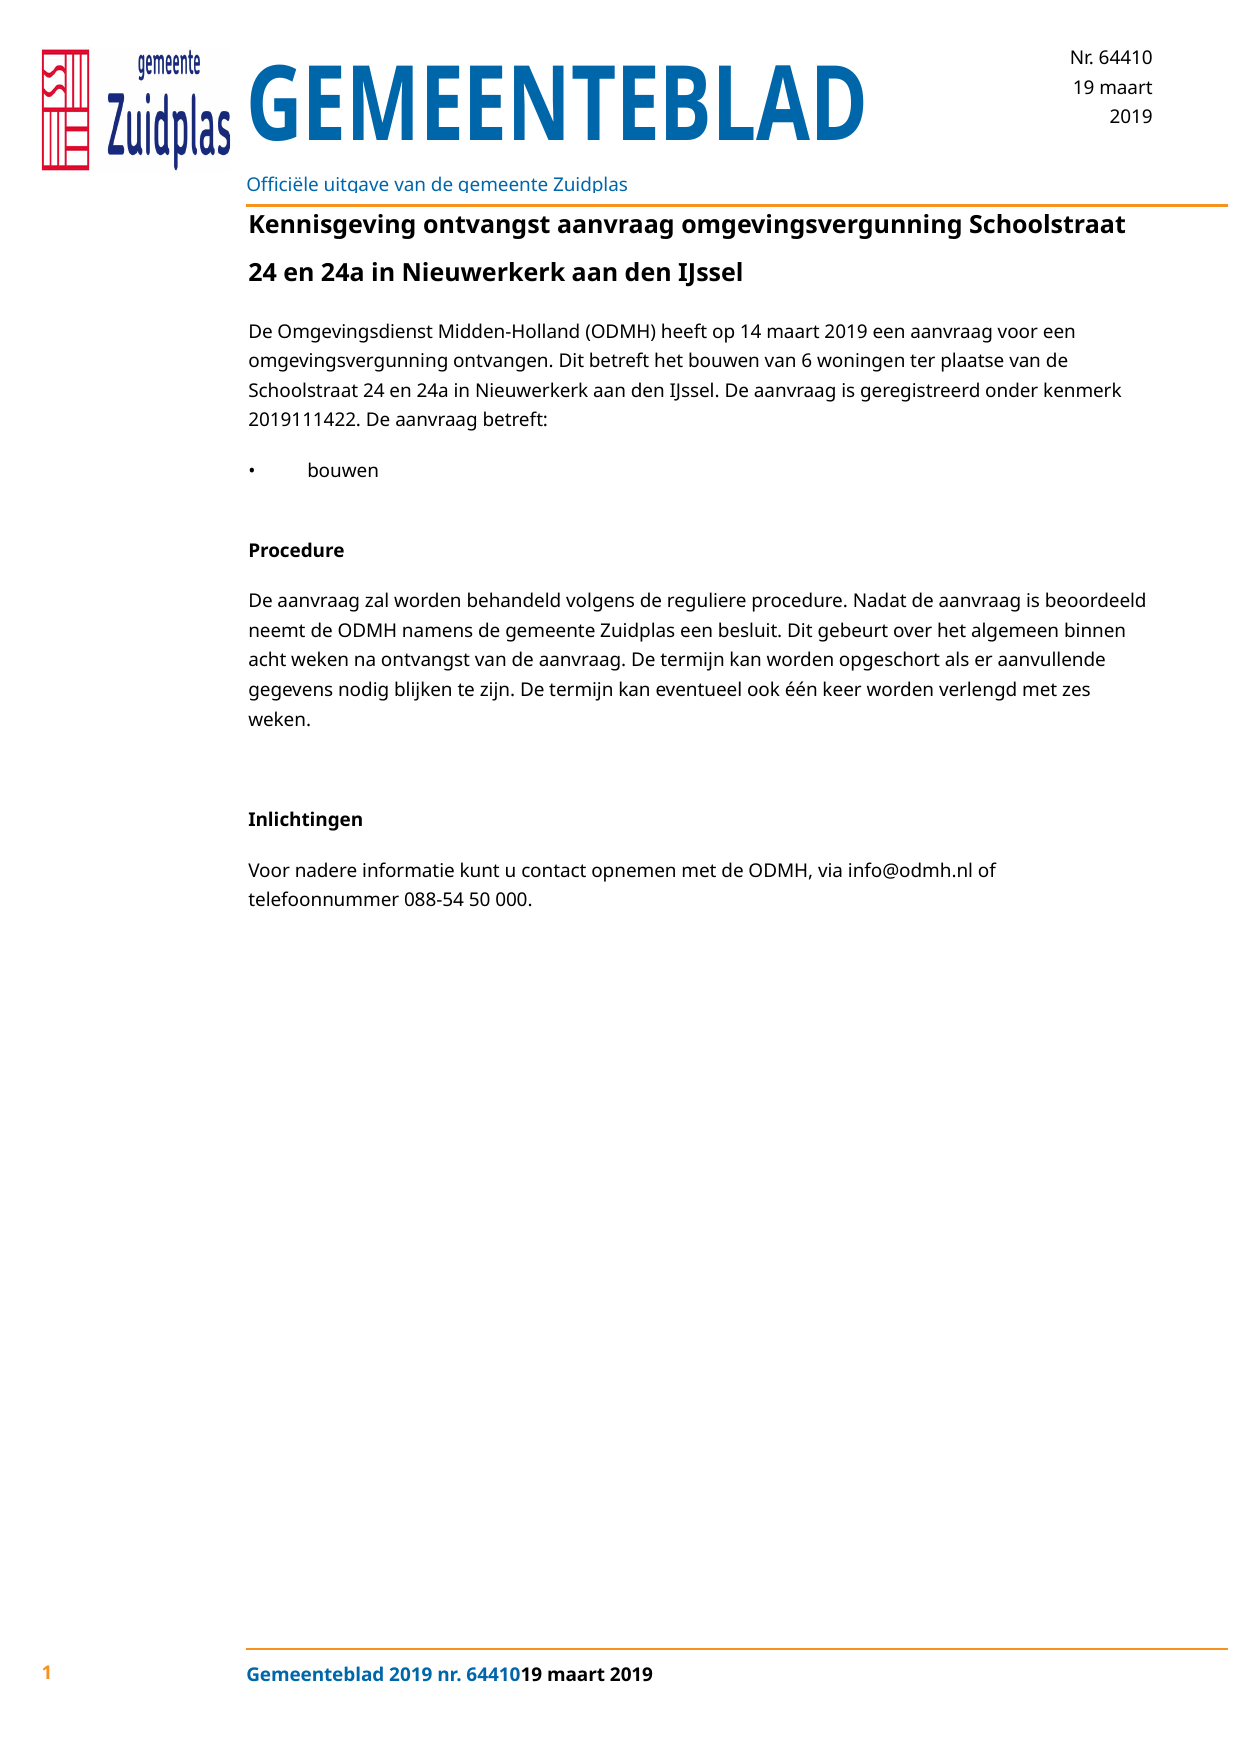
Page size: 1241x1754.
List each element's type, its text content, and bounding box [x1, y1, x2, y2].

text De aanvraag zal worden behandeld volgens de reguliere procedure. Nadat de aanvraag is beoordeeld neemt de ODMH namens de gemeente Zuidplas een besluit. Dit gebeurt over het algemeen binnen acht weken na ontvangst van de aanvraag. De termijn kan worden opgeschort als er aanvullende gegevens nodig blijken te zijn. De termijn kan eventueel ook één keer worden verlengd met zes weken. [248, 587, 1152, 732]
text Kennisgeving ontvangst aanvraag omgevingsvergunning Schoolstraat 24 en 24a in Nieuwerkerk aan den IJssel [248, 207, 1152, 288]
list bouwen [248, 457, 1152, 483]
text Procedure [248, 537, 1152, 563]
text De Omgevingsdienst Midden-Holland (ODMH) heeft op 14 maart 2019 een aanvraag voor een omgevingsvergunning ontvangen. Dit betreft het bouwen van 6 woningen ter plaatse van de Schoolstraat 24 en 24a in Nieuwerkerk aan den IJssel. De aanvraag is geregistreerd onder kenmerk 2019111422. De aanvraag betreft: [248, 318, 1152, 432]
text Voor nadere informatie kunt u contact opnemen met de ODMH, via info@odmh.nl of telefoonnummer 088-54 50 000. [248, 857, 1152, 912]
picture [41, 47, 231, 172]
text Inlichtingen [248, 807, 1152, 832]
